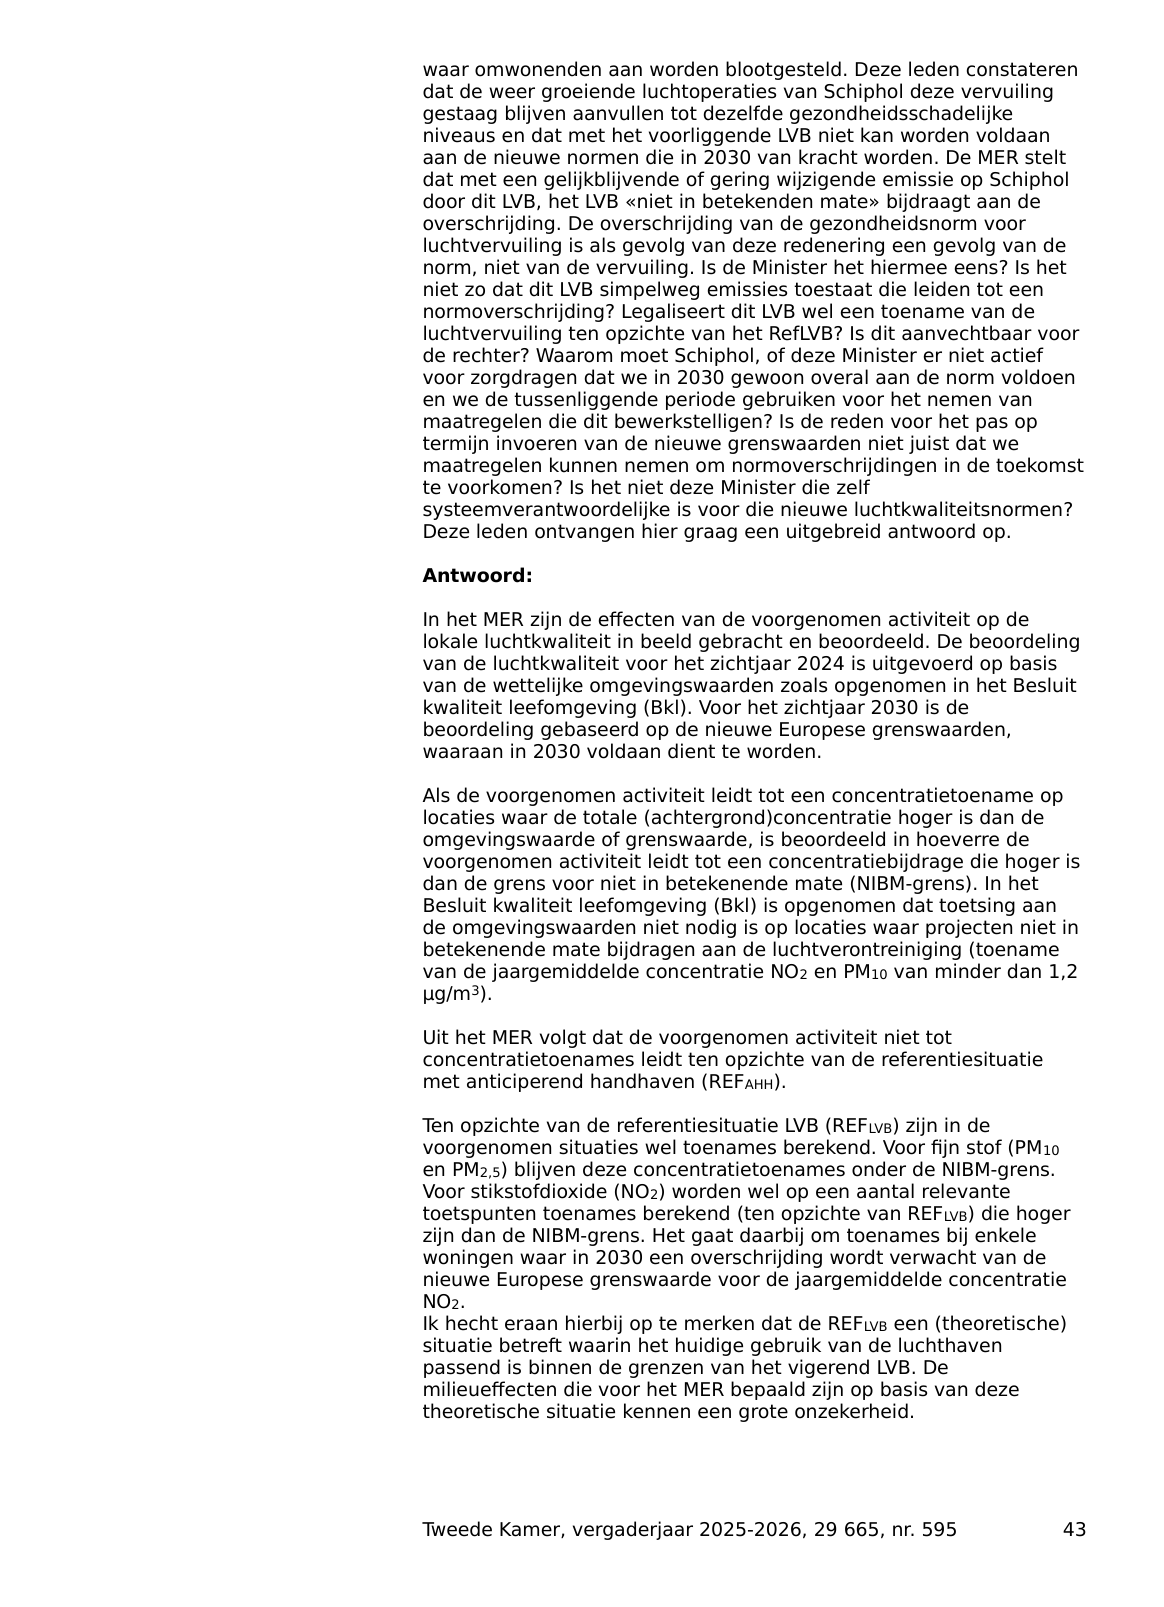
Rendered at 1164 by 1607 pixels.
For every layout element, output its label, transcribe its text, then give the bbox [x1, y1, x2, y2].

text Ten opzichte van de referentiesituatie LVB (REFLVB) zijn in de voorgenomen situaties wel toenames berekend. Voor fijn stof (PM10 en PM2,5) blijven deze concentratietoenames onder de NIBM-grens. Voor stikstofdioxide (NO2) worden wel op een aantal relevante toetspunten toenames berekend (ten opzichte van REFLVB) die hoger zijn dan de NIBM-grens. Het gaat daarbij om toenames bij enkele woningen waar in 2030 een overschrijding wordt verwacht van de nieuwe Europese grenswaarde voor de jaargemiddelde concentratie NO2. [422, 1115, 1087, 1313]
subtitle Antwoord: [422, 565, 1087, 587]
text Ik hecht eraan hierbij op te merken dat de REFLVB een (theoretische) situatie betreft waarin het huidige gebruik van de luchthaven passend is binnen de grenzen van het vigerend LVB. De milieueffecten die voor het MER bepaald zijn op basis van deze theoretische situatie kennen een grote onzekerheid. [422, 1313, 1087, 1423]
text Uit het MER volgt dat de voorgenomen activiteit niet tot concentratietoenames leidt ten opzichte van de referentiesituatie met anticiperend handhaven (REFAHH). [422, 1027, 1087, 1093]
text waar omwonenden aan worden blootgesteld. Deze leden constateren dat de weer groeiende luchtoperaties van Schiphol deze vervuiling gestaag blijven aanvullen tot dezelfde gezondheidsschadelijke niveaus en dat met het voorliggende LVB niet kan worden voldaan aan de nieuwe normen die in 2030 van kracht worden. De MER stelt dat met een gelijkblijvende of gering wijzigende emissie op Schiphol door dit LVB, het LVB «niet in betekenden mate» bijdraagt aan de overschrijding. De overschrijding van de gezondheidsnorm voor luchtvervuiling is als gevolg van deze redenering een gevolg van de norm, niet van de vervuiling. Is de Minister het hiermee eens? Is het niet zo dat dit LVB simpelweg emissies toestaat die leiden tot een normoverschrijding? Legaliseert dit LVB wel een toename van de luchtvervuiling ten opzichte van het RefLVB? Is dit aanvechtbaar voor de rechter? Waarom moet Schiphol, of deze Minister er niet actief voor zorgdragen dat we in 2030 gewoon overal aan de norm voldoen en we de tussenliggende periode gebruiken voor het nemen van maatregelen die dit bewerkstelligen? Is de reden voor het pas op termijn invoeren van de nieuwe grenswaarden niet juist dat we maatregelen kunnen nemen om normoverschrijdingen in de toekomst te voorkomen? Is het niet deze Minister die zelf systeemverantwoordelijke is voor die nieuwe luchtkwaliteitsnormen? Deze leden ontvangen hier graag een uitgebreid antwoord op. [422, 59, 1087, 543]
text Als de voorgenomen activiteit leidt tot een concentratietoename op locaties waar de totale (achtergrond)concentratie hoger is dan de omgevingswaarde of grenswaarde, is beoordeeld in hoeverre de voorgenomen activiteit leidt tot een concentratiebijdrage die hoger is dan de grens voor niet in betekenende mate (NIBM-grens). In het Besluit kwaliteit leefomgeving (Bkl) is opgenomen dat toetsing aan de omgevingswaarden niet nodig is op locaties waar projecten niet in betekenende mate bijdragen aan de luchtverontreiniging (toename van de jaargemiddelde concentratie NO2 en PM10 van minder dan 1,2 μg/m3). [422, 785, 1087, 1005]
text In het MER zijn de effecten van de voorgenomen activiteit op de lokale luchtkwaliteit in beeld gebracht en beoordeeld. De beoordeling van de luchtkwaliteit voor het zichtjaar 2024 is uitgevoerd op basis van de wettelijke omgevingswaarden zoals opgenomen in het Besluit kwaliteit leefomgeving (Bkl). Voor het zichtjaar 2030 is de beoordeling gebaseerd op de nieuwe Europese grenswaarden, waaraan in 2030 voldaan dient te worden. [422, 609, 1087, 763]
